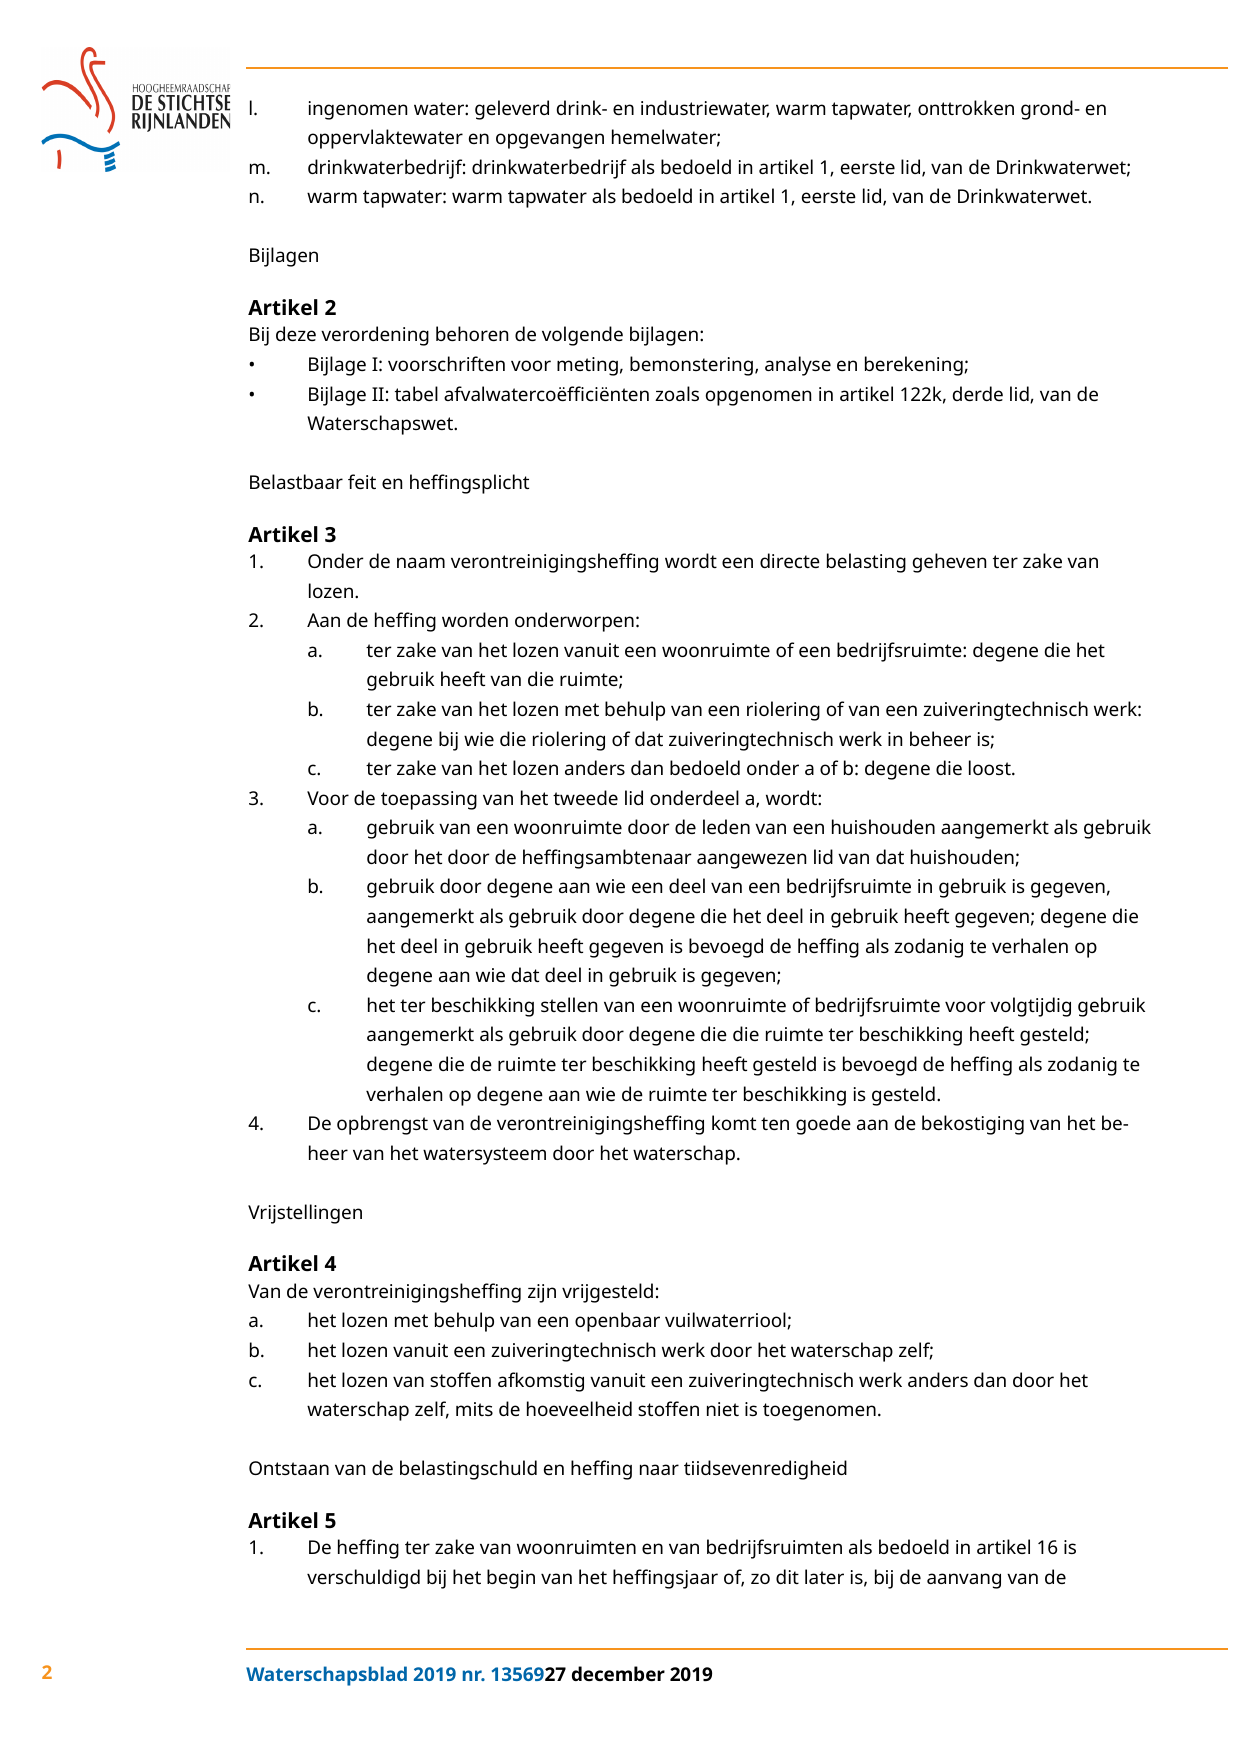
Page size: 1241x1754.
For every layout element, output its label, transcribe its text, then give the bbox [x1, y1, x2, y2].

text Belastbaar feit en heffingsplicht [248, 469, 1152, 495]
picture [41, 47, 231, 172]
text Bij deze verordening behoren de volgende bijlagen: [248, 322, 1152, 347]
list drinkwaterbedrijf: drinkwaterbedrijf als bedoeld in artikel 1, eerste lid, van de Drinkwaterwet; [248, 154, 1152, 180]
list ter zake van het lozen vanuit een woonruimte of een bedrijfsruimte: degene die het gebruik heeft van die ruimte; [307, 637, 1152, 692]
text Artikel 4 [248, 1249, 1152, 1278]
list Voor de toepassing van het tweede lid onderdeel a, wordt: [248, 785, 1152, 811]
list gebruik door degene aan wie een deel van een bedrijfsruimte in gebruik is gegeven, aangemerkt als gebruik door degene die het deel in gebruik heeft gegeven; degene die het deel in gebruik heeft gegeven is bevoegd de heffing als zodanig te verhalen op degene aan wie dat deel in gebruik is gegeven; [307, 874, 1152, 988]
list het lozen vanuit een zuiveringtechnisch werk door het waterschap zelf; [248, 1337, 1152, 1363]
list ter zake van het lozen met behulp van een riolering of van een zuiveringtechnisch werk: degene bij wie die riolering of dat zuiveringtechnisch werk in beheer is; [307, 696, 1152, 752]
list Bijlage I: voorschriften voor meting, bemonstering, analyse en berekening; [248, 351, 1152, 377]
list De heffing ter zake van woonruimten en van bedrijfsruimten als bedoeld in artikel 16 is verschuldigd bij het begin van het heffingsjaar of, zo dit later is, bij de aanvang van de [248, 1534, 1152, 1590]
text Artikel 5 [248, 1506, 1152, 1534]
list De opbrengst van de verontreinigingsheffing komt ten goede aan de bekostiging van het be-heer van het watersysteem door het waterschap. [248, 1110, 1152, 1166]
text Artikel 2 [248, 293, 1152, 322]
list gebruik van een woonruimte door de leden van een huishouden aangemerkt als gebruik door het door de heffingsambtenaar aangewezen lid van dat huishouden; [307, 814, 1152, 870]
list het ter beschikking stellen van een woonruimte of bedrijfsruimte voor volgtijdig gebruik aangemerkt als gebruik door degene die die ruimte ter beschikking heeft gesteld; degene die de ruimte ter beschikking heeft gesteld is bevoegd de heffing als zodanig te verhalen op degene aan wie de ruimte ter beschikking is gesteld. [307, 992, 1152, 1107]
text Ontstaan van de belastingschuld en heffing naar tiidsevenredigheid [248, 1456, 1152, 1481]
list het lozen met behulp van een openbaar vuilwaterriool; [248, 1308, 1152, 1333]
list Bijlage II: tabel afvalwatercoëfficiënten zoals opgenomen in artikel 122k, derde lid, van de Waterschapswet. [248, 381, 1152, 436]
list ter zake van het lozen anders dan bedoeld onder a of b: degene die loost. [307, 755, 1152, 781]
list Aan de heffing worden onderworpen: [248, 607, 1152, 633]
list Onder de naam verontreinigingsheffing wordt een directe belasting geheven ter zake van lozen. [248, 548, 1152, 604]
text Bijlagen [248, 243, 1152, 268]
text Artikel 3 [248, 520, 1152, 548]
text Van de verontreinigingsheffing zijn vrijgesteld: [248, 1278, 1152, 1304]
text Vrijstellingen [248, 1199, 1152, 1225]
list ingenomen water: geleverd drink- en industriewater, warm tapwater, onttrokken grond- en oppervlaktewater en opgevangen hemelwater; [248, 95, 1152, 150]
list warm tapwater: warm tapwater als bedoeld in artikel 1, eerste lid, van de Drinkwaterwet. [248, 183, 1152, 209]
list het lozen van stoffen afkomstig vanuit een zuiveringtechnisch werk anders dan door het waterschap zelf, mits de hoeveelheid stoffen niet is toegenomen. [248, 1367, 1152, 1422]
